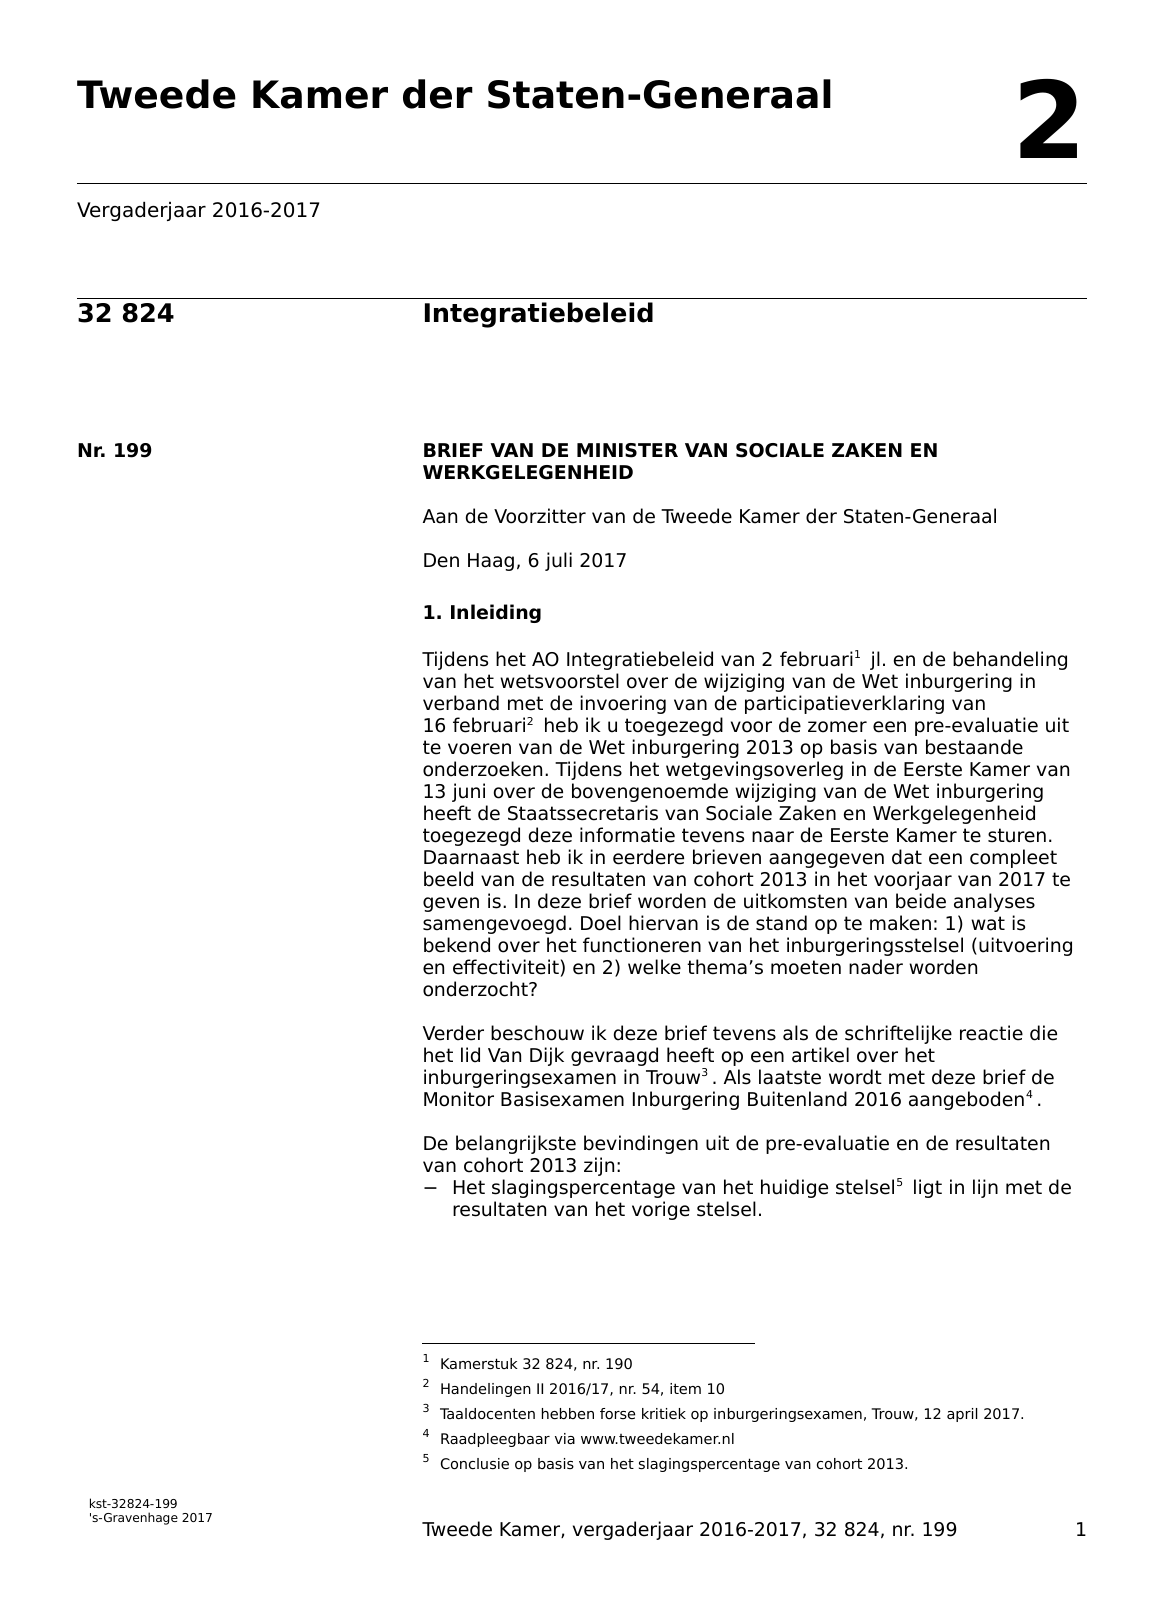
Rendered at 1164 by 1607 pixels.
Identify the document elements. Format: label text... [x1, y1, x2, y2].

subtitle 32 824 Integratiebeleid [77, 299, 1087, 329]
text Handelingen II 2016/17, nr. 54, item 10 [422, 1377, 1087, 1399]
text Taaldocenten hebben forse kritiek op inburgeringsexamen, Trouw, 12 april 2017. [422, 1402, 1087, 1424]
text Tijdens het AO Integratiebeleid van 2 februari jl. en de behandeling van het wetsvoorstel over de wijziging van de Wet inburgering in verband met de invoering van de participatieverklaring van 16 februari heb ik u toegezegd voor de zomer een pre-evaluatie uit te voeren van de Wet inburgering 2013 op basis van bestaande onderzoeken. Tijdens het wetgevingsoverleg in de Eerste Kamer van 13 juni over de bovengenoemde wijziging van de Wet inburgering heeft de Staatssecretaris van Sociale Zaken en Werkgelegenheid toegezegd deze informatie tevens naar de Eerste Kamer te sturen. Daarnaast heb ik in eerdere brieven aangegeven dat een compleet beeld van de resultaten van cohort 2013 in het voorjaar van 2017 te geven is. In deze brief worden de uitkomsten van beide analyses samengevoegd. Doel hiervan is de stand op te maken: 1) wat is bekend over het functioneren van het inburgeringsstelsel (uitvoering en effectiviteit) en 2) welke thema’s moeten nader worden onderzocht? [422, 649, 1087, 1001]
text Aan de Voorzitter van de Tweede Kamer der Staten-Generaal [422, 506, 1087, 528]
text 's-Gravenhage 2017 [88, 1511, 323, 1525]
text Verder beschouw ik deze brief tevens als de schriftelijke reactie die het lid Van Dijk gevraagd heeft op een artikel over het inburgeringsexamen in Trouw. Als laatste wordt met deze brief de Monitor Basisexamen Inburgering Buitenland 2016 aangeboden. [422, 1023, 1087, 1111]
text kst-32824-199 [88, 1497, 323, 1511]
table_cell Vergaderjaar 2016-2017 [77, 184, 1087, 298]
table_header 2 [886, 59, 1087, 183]
subtitle Nr. 199 BRIEF VAN DE MINISTER VAN SOCIALE ZAKEN EN WERKGELEGENHEID [77, 440, 1087, 484]
text Kamerstuk 32 824, nr. 190 [422, 1352, 1087, 1374]
text Raadpleegbaar via www.tweedekamer.nl [422, 1427, 1087, 1449]
text Conclusie op basis van het slagingspercentage van cohort 2013. [422, 1452, 1087, 1474]
text De belangrijkste bevindingen uit de pre-evaluatie en de resultaten van cohort 2013 zijn: [422, 1133, 1087, 1177]
table_header Tweede Kamer der Staten-Generaal [77, 59, 886, 183]
subtitle 1. Inleiding [422, 602, 1087, 624]
text Den Haag, 6 juli 2017 [422, 550, 1087, 572]
text − Het slagingspercentage van het huidige stelsel ligt in lijn met de resultaten van het vorige stelsel. [422, 1177, 1087, 1221]
